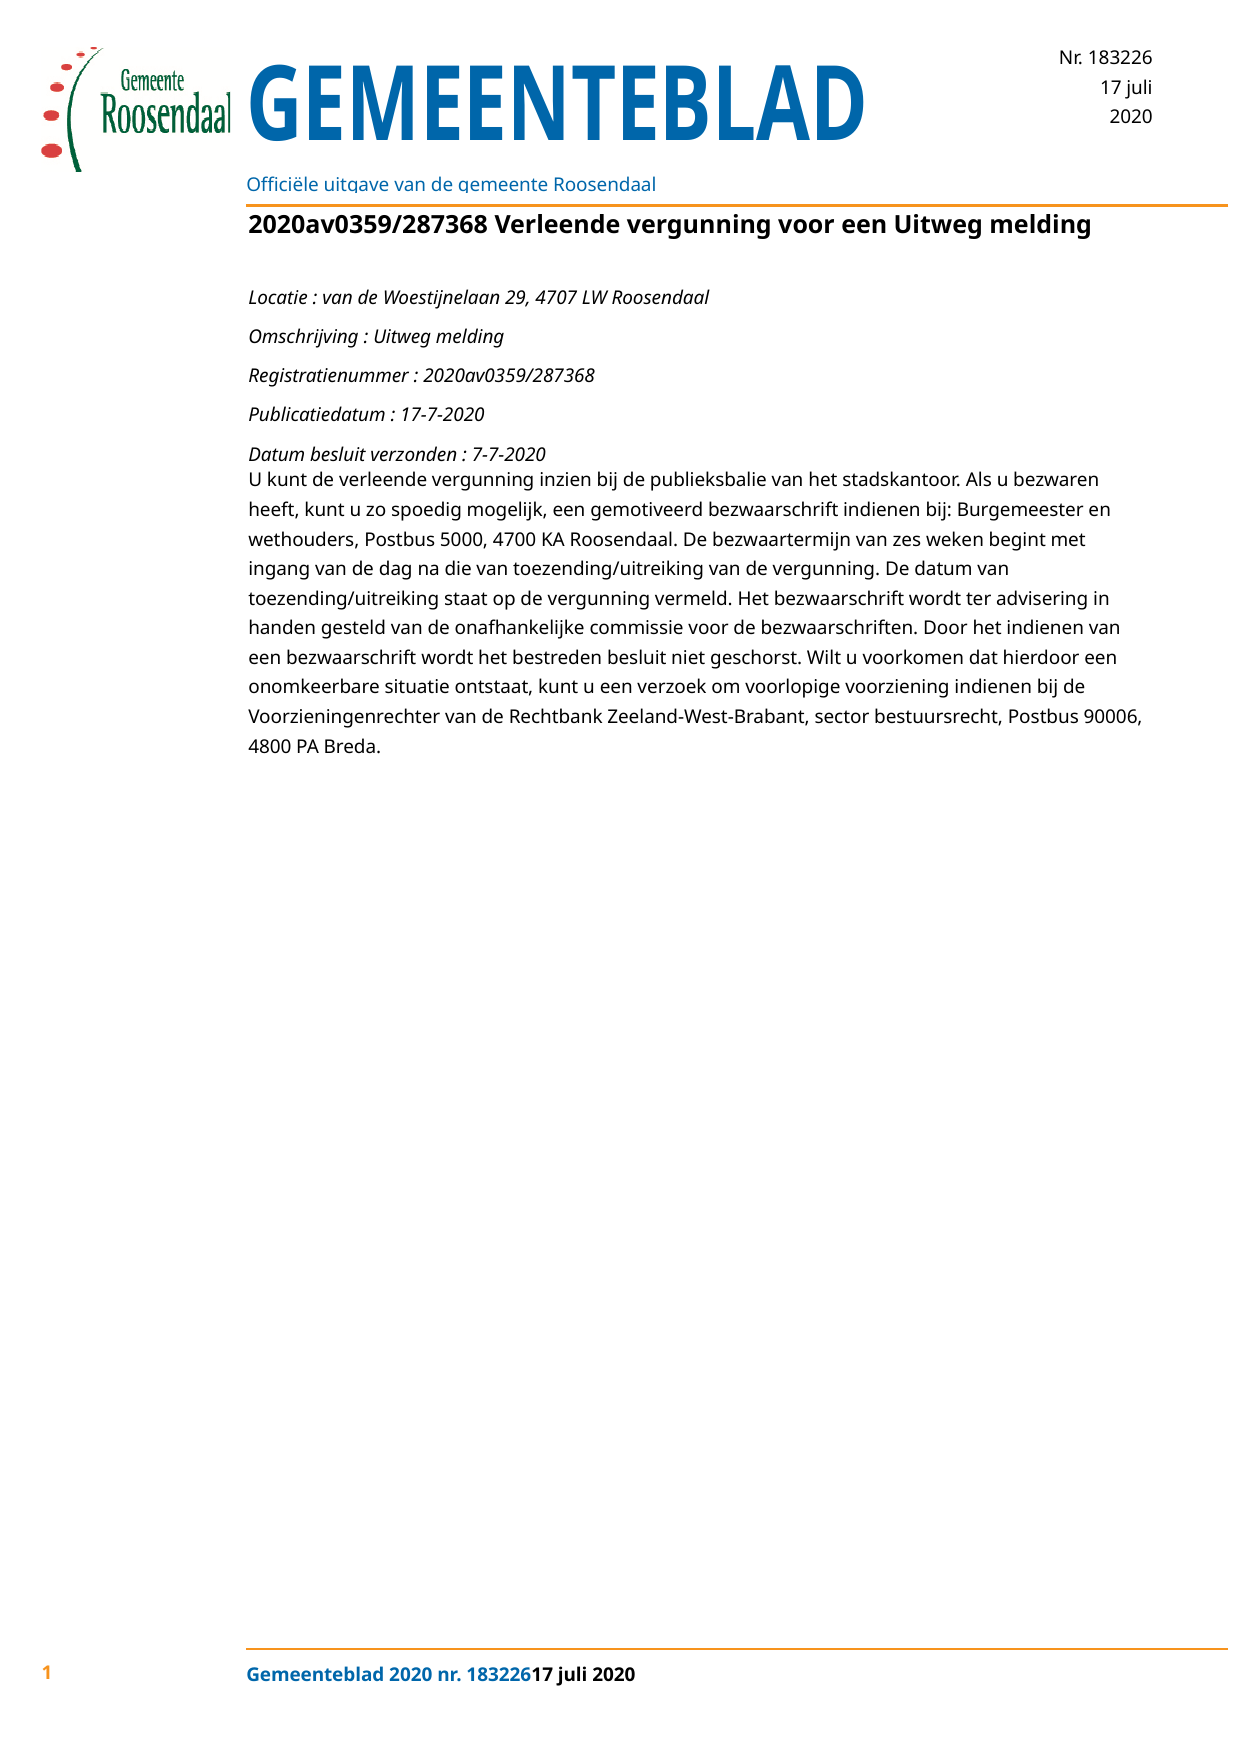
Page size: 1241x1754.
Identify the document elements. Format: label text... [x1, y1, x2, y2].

text Publicatiedatum : 17-7-2020 [248, 402, 1152, 427]
text U kunt de verleende vergunning inzien bij de publieksbalie van het stadskantoor. Als u bezwaren heeft, kunt u zo spoedig mogelijk, een gemotiveerd bezwaarschrift indienen bij: Burgemeester en wethouders, Postbus 5000, 4700 KA Roosendaal. De bezwaartermijn van zes weken begint met ingang van de dag na die van toezending/uitreiking van de vergunning. De datum van toezending/uitreiking staat op de vergunning vermeld. Het bezwaarschrift wordt ter advisering in handen gesteld van de onafhankelijke commissie voor de bezwaarschriften. Door het indienen van een bezwaarschrift wordt het bestreden besluit niet geschorst. Wilt u voorkomen dat hierdoor een onomkeerbare situatie ontstaat, kunt u een verzoek om voorlopige voorziening indienen bij de Voorzieningenrechter van de Rechtbank Zeeland-West-Brabant, sector bestuursrecht, Postbus 90006, 4800 PA Breda. [248, 467, 1152, 759]
text Registratienummer : 2020av0359/287368 [248, 362, 1152, 388]
text Locatie : van de Woestijnelaan 29, 4707 LW Roosendaal [248, 284, 1152, 309]
text 2020av0359/287368 Verleende vergunning voor een Uitweg melding [248, 207, 1152, 241]
picture [41, 47, 231, 172]
text Omschrijving : Uitweg melding [248, 323, 1152, 349]
text Datum besluit verzonden : 7-7-2020 [248, 441, 1152, 467]
